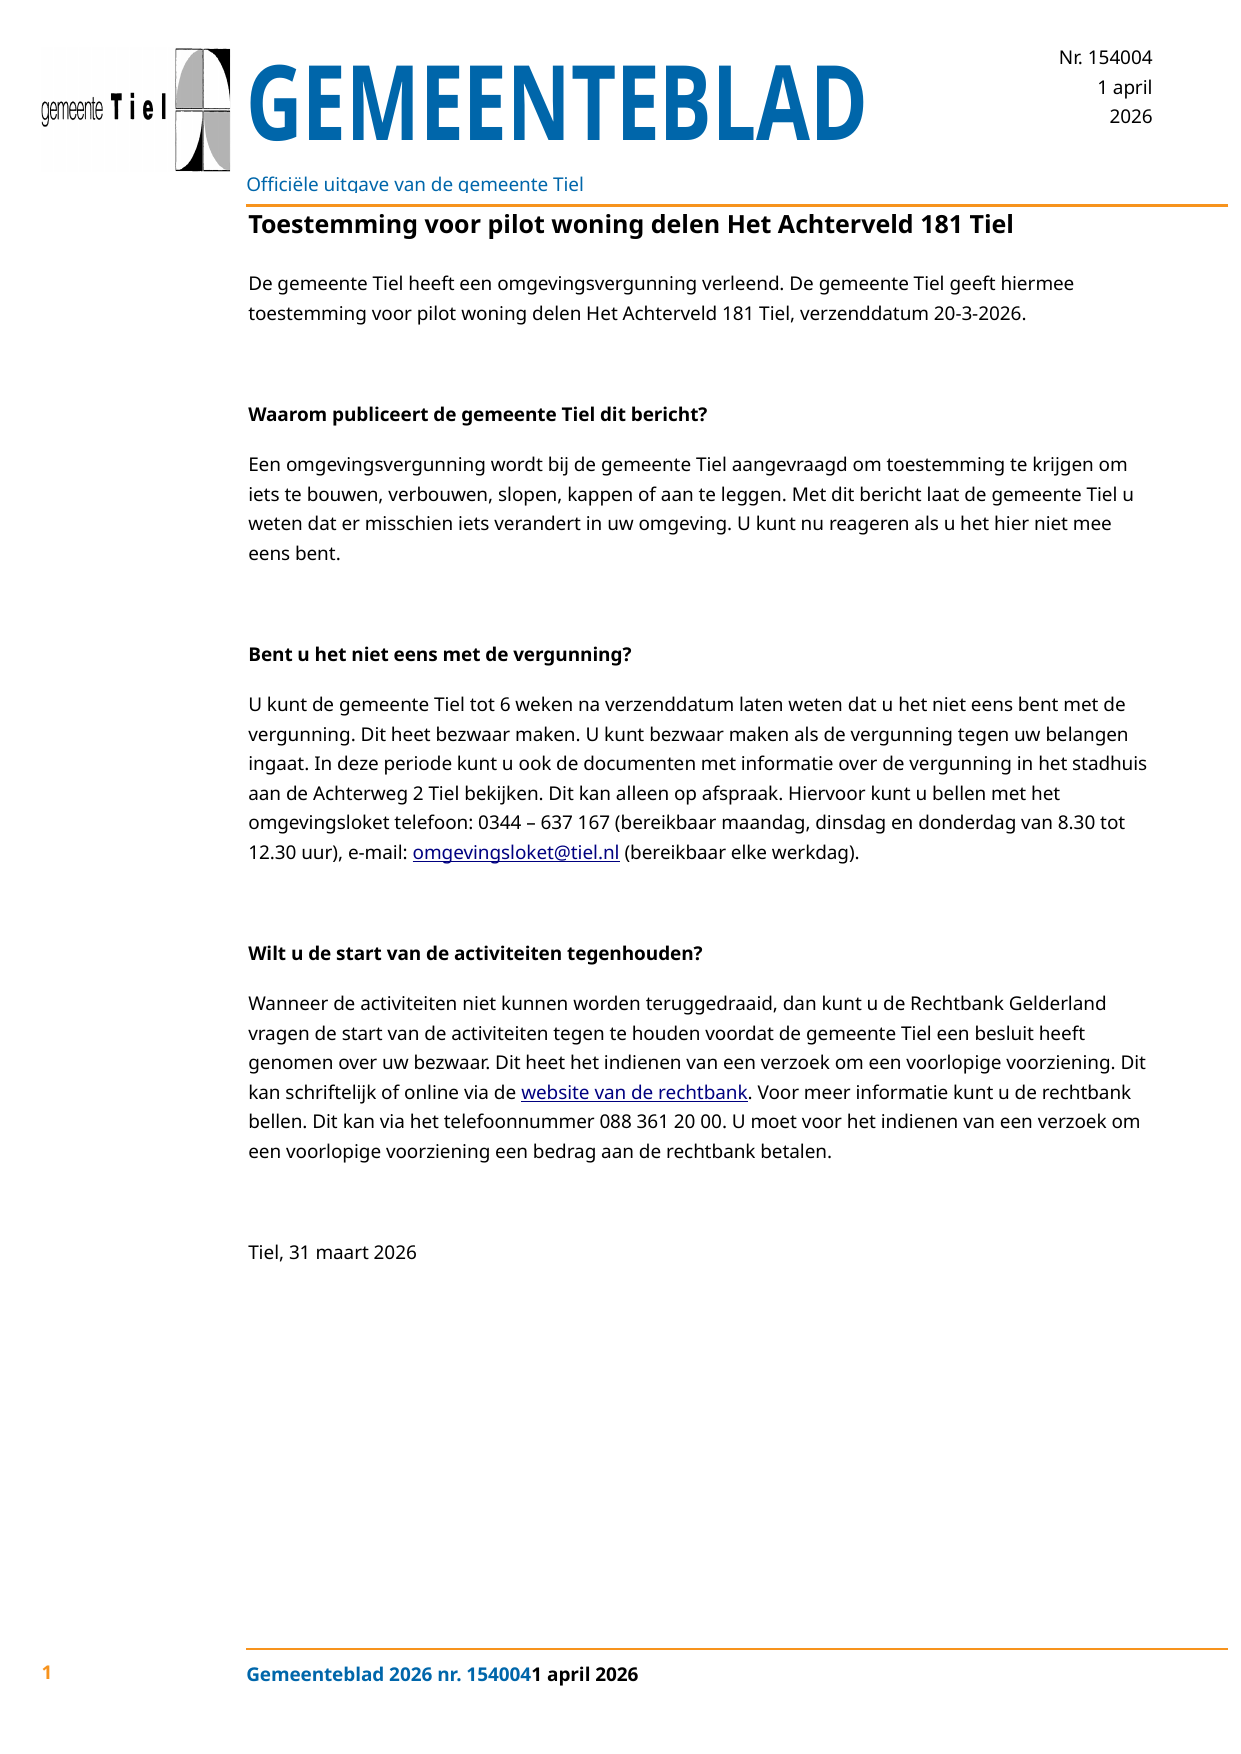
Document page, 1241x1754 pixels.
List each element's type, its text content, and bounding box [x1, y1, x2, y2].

text Tiel, 31 maart 2026 [248, 1239, 1152, 1265]
text Waarom publiceert de gemeente Tiel dit bericht? [248, 401, 1152, 426]
picture [41, 47, 231, 172]
text Wanneer de activiteiten niet kunnen worden teruggedraaid, dan kunt u de Rechtbank Gelderland vragen de start van de activiteiten tegen te houden voordat de gemeente Tiel een besluit heeft genomen over uw bezwaar. Dit heet het indienen van een verzoek om een voorlopige voorziening. Dit kan schriftelijk of online via de website van de rechtbank. Voor meer informatie kunt u de rechtbank bellen. Dit kan via het telefoonnummer 088 361 20 00. U moet voor het indienen van een verzoek om een voorlopige voorziening een bedrag aan de rechtbank betalen. [248, 990, 1152, 1164]
text Toestemming voor pilot woning delen Het Achterveld 181 Tiel [248, 207, 1152, 241]
text De gemeente Tiel heeft een omgevingsvergunning verleend. De gemeente Tiel geeft hiermee toestemming voor pilot woning delen Het Achterveld 181 Tiel, verzenddatum 20-3-2026. [248, 270, 1152, 326]
text U kunt de gemeente Tiel tot 6 weken na verzenddatum laten weten dat u het niet eens bent met de vergunning. Dit heet bezwaar maken. U kunt bezwaar maken als de vergunning tegen uw belangen ingaat. In deze periode kunt u ook de documenten met informatie over de vergunning in het stadhuis aan de Achterweg 2 Tiel bekijken. Dit kan alleen op afspraak. Hiervoor kunt u bellen met het omgevingsloket telefoon: 0344 – 637 167 (bereikbaar maandag, dinsdag en donderdag van 8.30 tot 12.30 uur), e-mail: omgevingsloket@tiel.nl (bereikbaar elke werkdag). [248, 691, 1152, 865]
text Een omgevingsvergunning wordt bij de gemeente Tiel aangevraagd om toestemming te krijgen om iets te bouwen, verbouwen, slopen, kappen of aan te leggen. Met dit bericht laat de gemeente Tiel u weten dat er misschien iets verandert in uw omgeving. U kunt nu reageren als u het hier niet mee eens bent. [248, 451, 1152, 566]
text Bent u het niet eens met de vergunning? [248, 641, 1152, 666]
text Wilt u de start van de activiteiten tegenhouden? [248, 940, 1152, 966]
